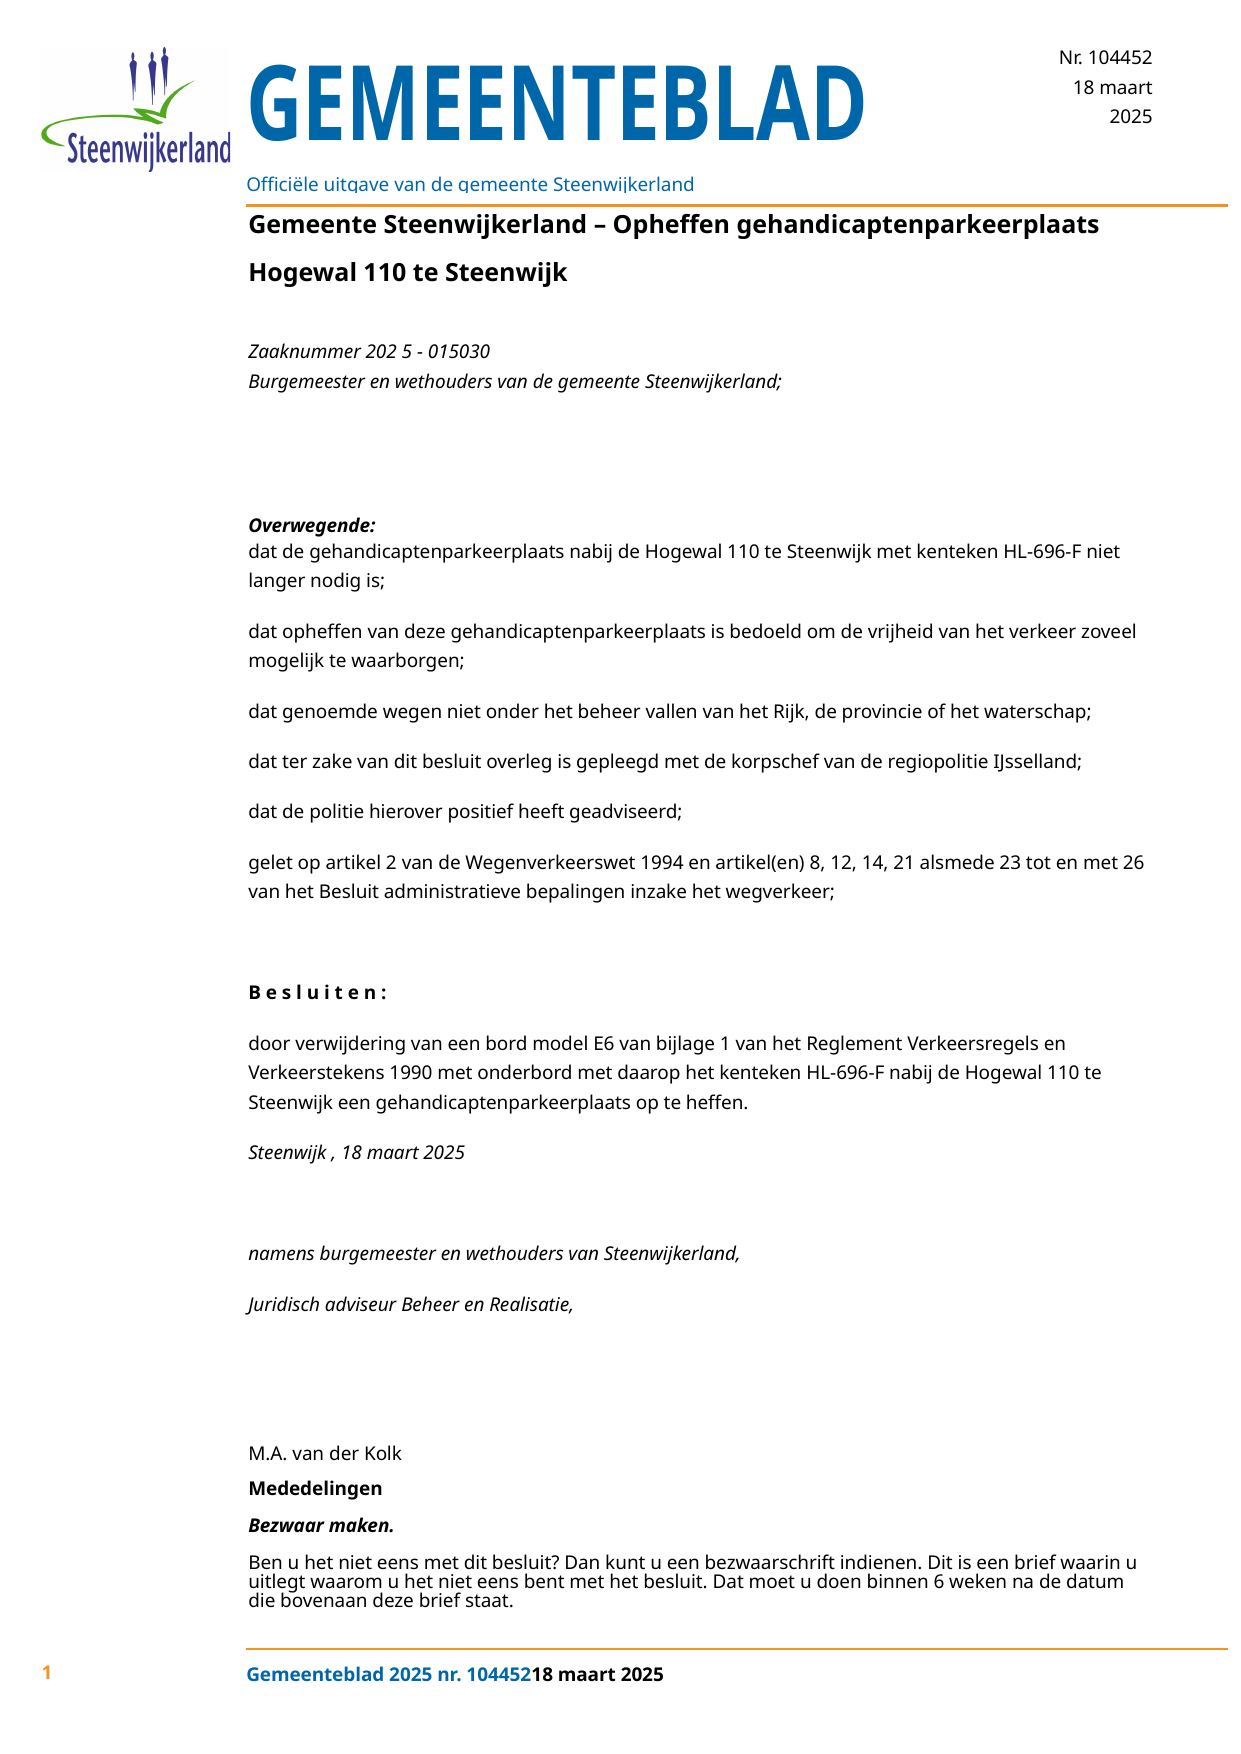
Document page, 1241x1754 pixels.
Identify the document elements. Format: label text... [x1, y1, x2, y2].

text Steenwijk , 18 maart 2025 [248, 1139, 1152, 1165]
text Gemeente Steenwijkerland – Opheffen gehandicaptenparkeerplaats Hogewal 110 te Steenwijk [248, 207, 1152, 288]
text dat de politie hierover positief heeft geadviseerd; [248, 799, 1152, 824]
text Mededelingen [248, 1480, 1152, 1499]
text dat de gehandicaptenparkeerplaats nabij de Hogewal 110 te Steenwijk met kenteken HL-696-F niet langer nodig is; [248, 538, 1152, 593]
text Zaaknummer 202 5 - 015030 [248, 339, 1152, 364]
text Overwegende: [248, 512, 1152, 538]
text B e s l u i t e n : [248, 979, 1152, 1005]
text dat genoemde wegen niet onder het beheer vallen van het Rijk, de provincie of het waterschap; [248, 698, 1152, 724]
text gelet op artikel 2 van de Wegenverkeerswet 1994 en artikel(en) 8, 12, 14, 21 alsmede 23 tot en met 26 van het Besluit administratieve bepalingen inzake het wegverkeer; [248, 849, 1152, 904]
text Ben u het niet eens met dit besluit? Dan kunt u een bezwaarschrift indienen. Dit is een brief waarin u uitlegt waarom u het niet eens bent met het besluit. Dat moet u doen binnen 6 weken na de datum die bovenaan deze brief staat. [248, 1554, 1152, 1612]
text M.A. van der Kolk [248, 1441, 1152, 1466]
picture [41, 47, 231, 172]
text Burgemeester en wethouders van de gemeente Steenwijkerland; [248, 368, 1152, 394]
text door verwijdering van een bord model E6 van bijlage 1 van het Reglement Verkeersregels en Verkeerstekens 1990 met onderbord met daarop het kenteken HL-696-F nabij de Hogewal 110 te Steenwijk een gehandicaptenparkeerplaats op te heffen. [248, 1030, 1152, 1115]
text dat ter zake van dit besluit overleg is gepleegd met de korpschef van de regiopolitie IJsselland; [248, 748, 1152, 774]
text Bezwaar maken. [248, 1517, 1152, 1536]
text dat opheffen van deze gehandicaptenparkeerplaats is bedoeld om de vrijheid van het verkeer zoveel mogelijk te waarborgen; [248, 618, 1152, 673]
text namens burgemeester en wethouders van Steenwijkerland, [248, 1240, 1152, 1266]
text Juridisch adviseur Beheer en Realisatie, [248, 1291, 1152, 1317]
